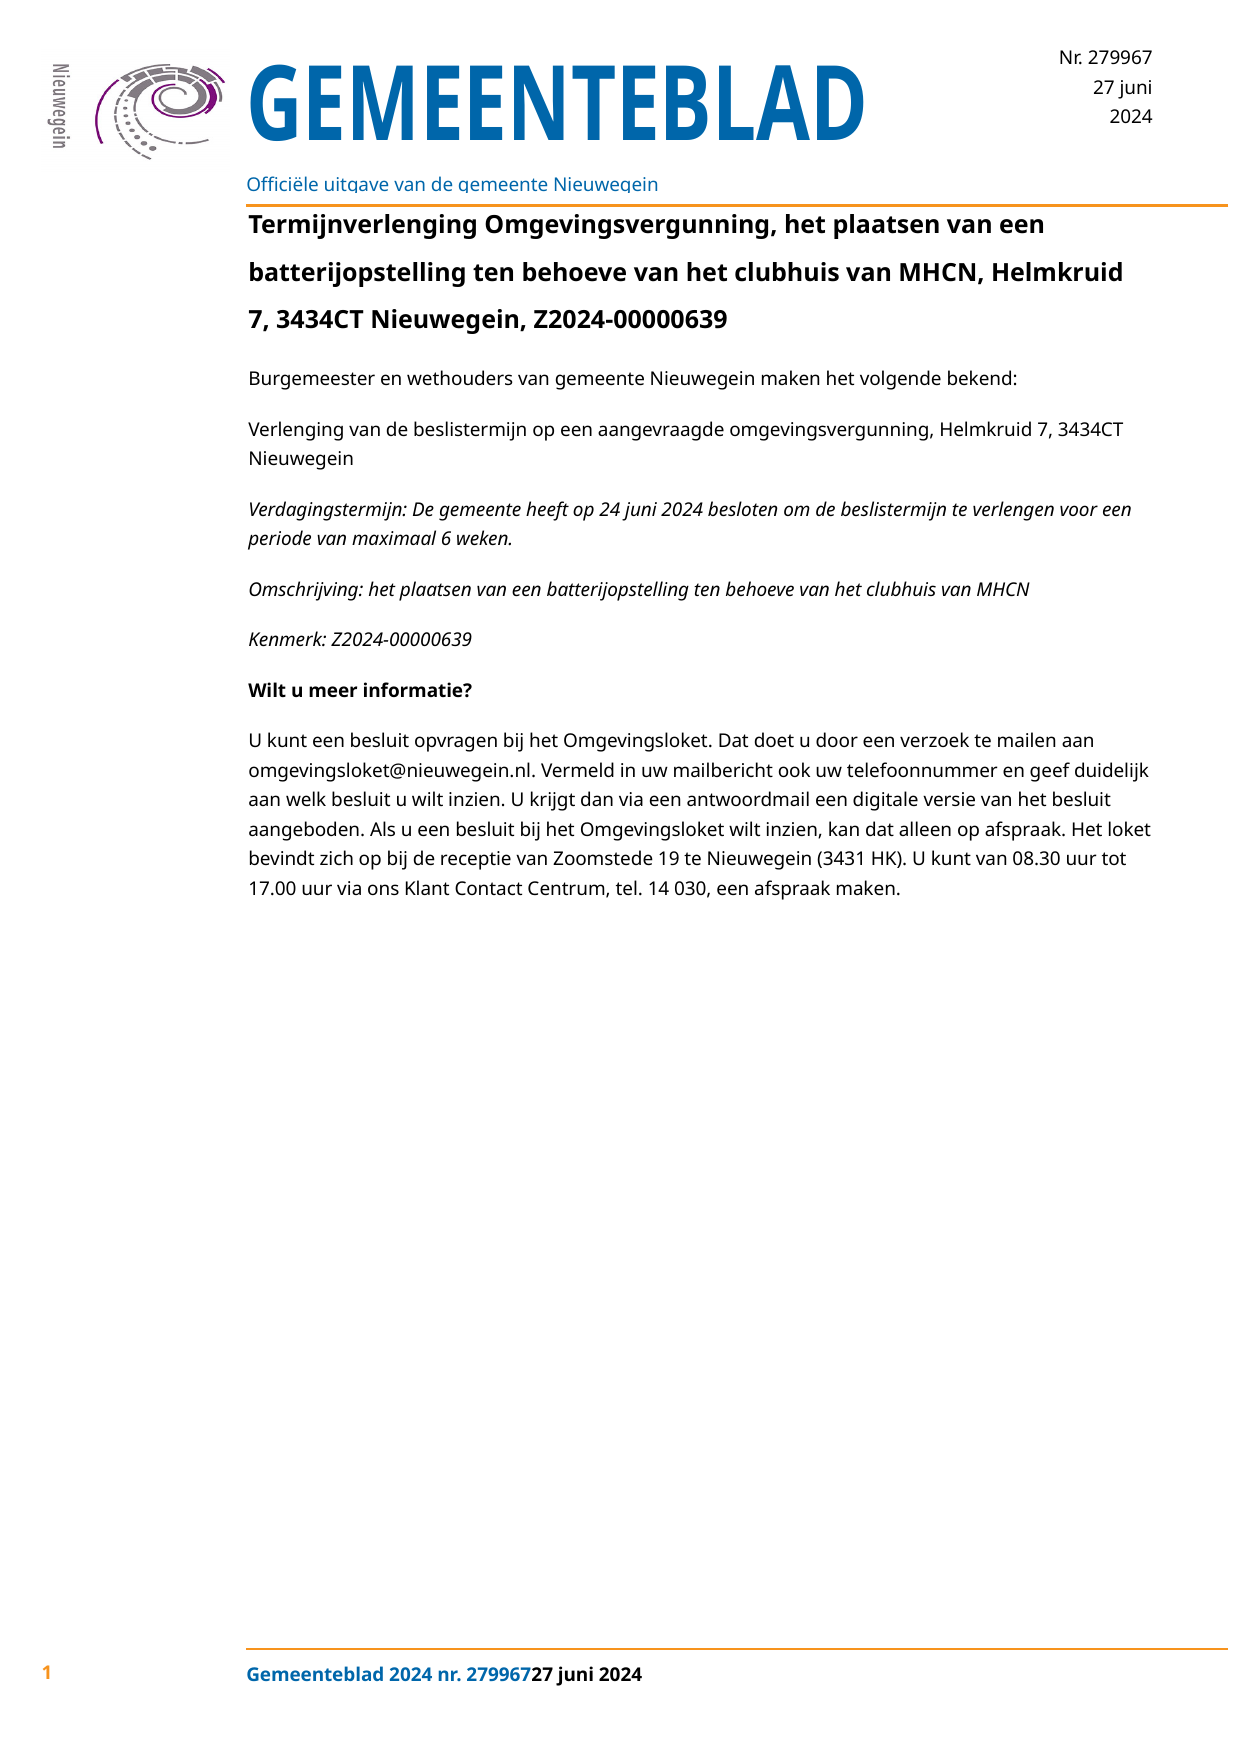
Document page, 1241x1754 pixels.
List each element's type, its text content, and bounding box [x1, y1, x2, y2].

text U kunt een besluit opvragen bij het Omgevingsloket. Dat doet u door een verzoek te mailen aan omgevingsloket@nieuwegein.nl. Vermeld in uw mailbericht ook uw telefoonnummer en geef duidelijk aan welk besluit u wilt inzien. U krijgt dan via een antwoordmail een digitale versie van het besluit aangeboden. Als u een besluit bij het Omgevingsloket wilt inzien, kan dat alleen op afspraak. Het loket bevindt zich op bij de receptie van Zoomstede 19 te Nieuwegein (3431 HK). U kunt van 08.30 uur tot 17.00 uur via ons Klant Contact Centrum, tel. 14 030, een afspraak maken. [248, 727, 1152, 901]
text Verlenging van de beslistermijn op een aangevraagde omgevingsvergunning, Helmkruid 7, 3434CT Nieuwegein [248, 416, 1152, 471]
text Burgemeester en wethouders van gemeente Nieuwegein maken het volgende bekend: [248, 366, 1152, 391]
text Wilt u meer informatie? [248, 677, 1152, 702]
text Omschrijving: het plaatsen van een batterijopstelling ten behoeve van het clubhuis van MHCN [248, 576, 1152, 602]
text Termijnverlenging Omgevingsvergunning, het plaatsen van een batterijopstelling ten behoeve van het clubhuis van MHCN, Helmkruid 7, 3434CT Nieuwegein, Z2024-00000639 [248, 207, 1152, 336]
text Verdagingstermijn: De gemeente heeft op 24 juni 2024 besloten om de beslistermijn te verlengen voor een periode van maximaal 6 weken. [248, 496, 1152, 551]
text Kenmerk: Z2024-00000639 [248, 626, 1152, 652]
picture [41, 47, 231, 172]
